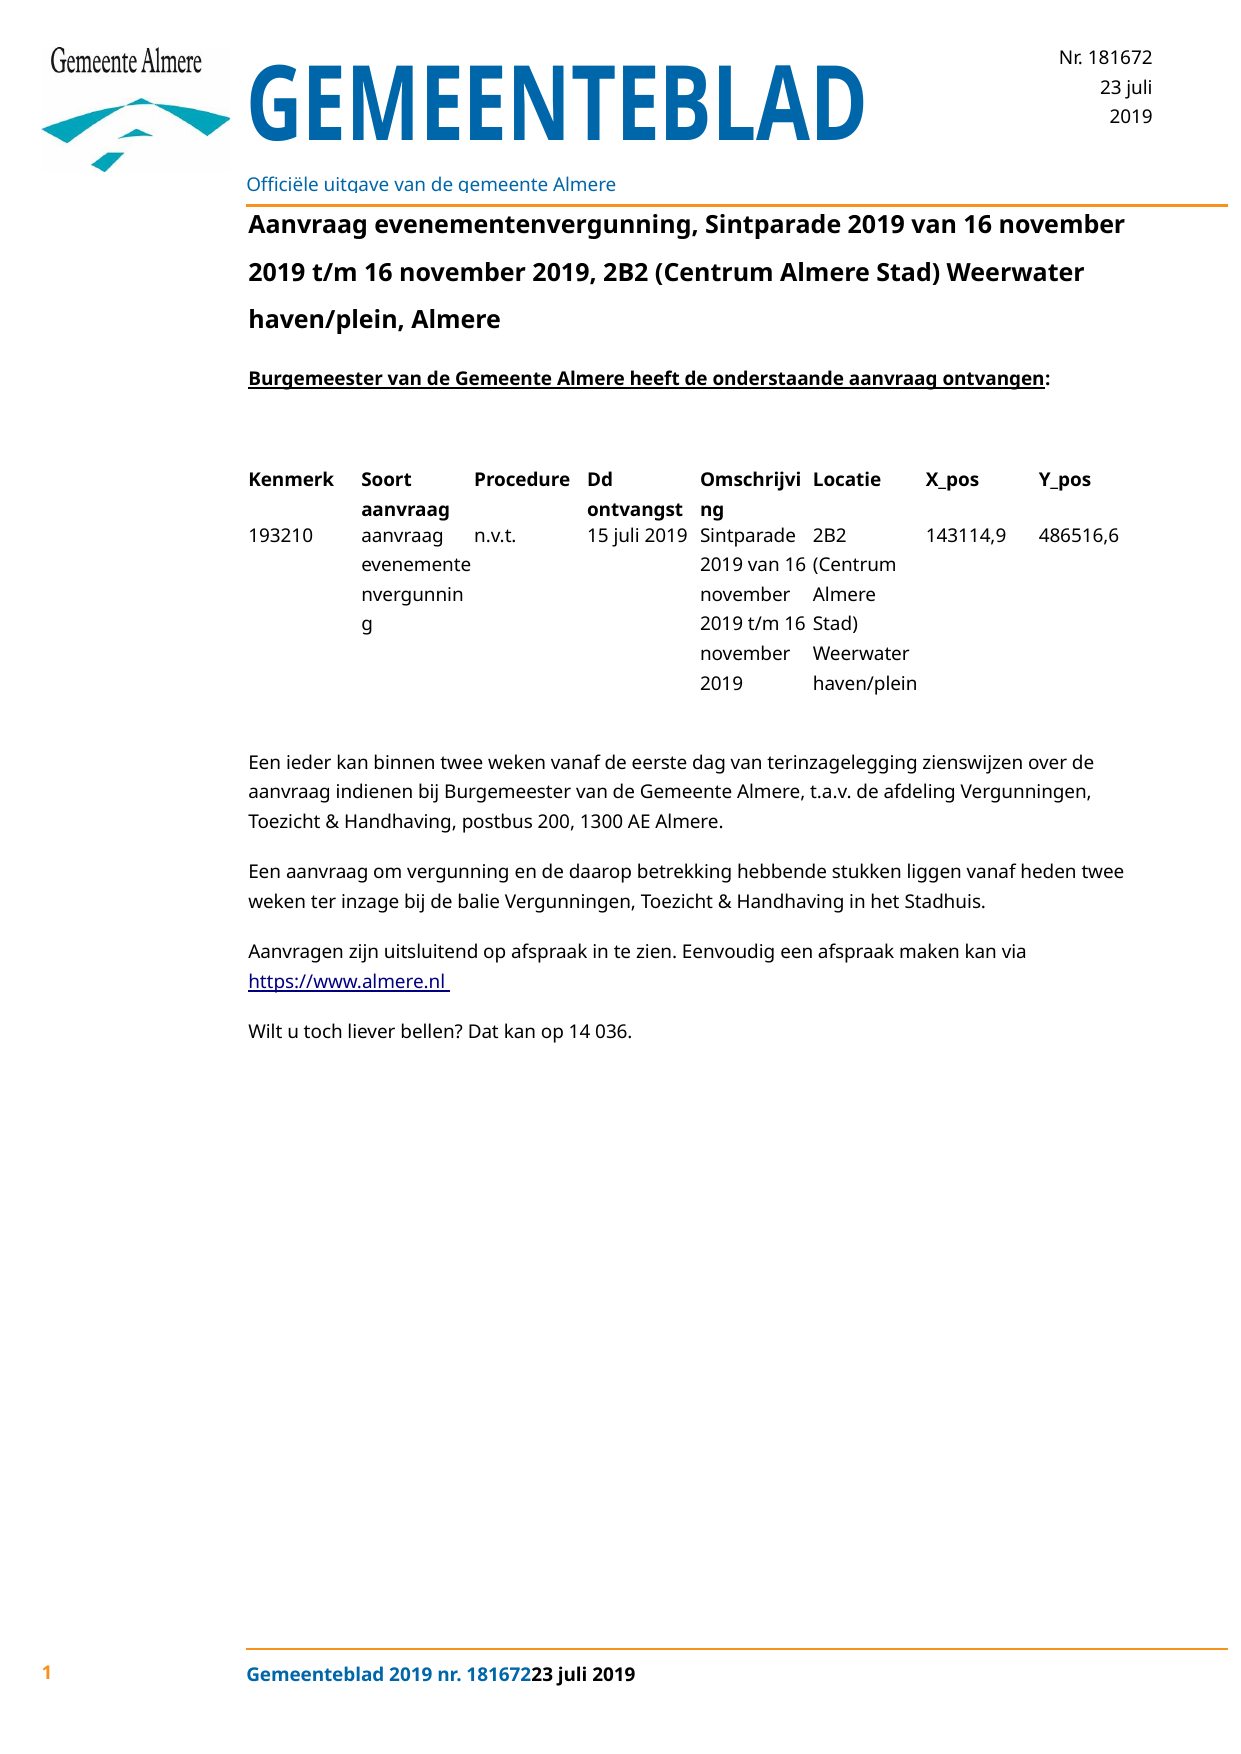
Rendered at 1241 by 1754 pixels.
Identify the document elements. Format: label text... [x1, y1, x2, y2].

table_header Dd ontvangst [587, 466, 700, 522]
text Een ieder kan binnen twee weken vanaf de eerste dag van terinzagelegging zienswijzen over de aanvraag indienen bij Burgemeester van de Gemeente Almere, t.a.v. de afdeling Vergunningen, Toezicht & Handhaving, postbus 200, 1300 AE Almere. [248, 749, 1152, 834]
table_cell 486516,6 [1039, 522, 1152, 695]
table_header Procedure [474, 466, 587, 522]
table_cell n.v.t. [474, 522, 587, 695]
table_cell aanvraag evenementenvergunning [361, 522, 474, 695]
table_header Y_pos [1039, 466, 1152, 522]
table_cell 15 juli 2019 [587, 522, 700, 695]
table_header Kenmerk [248, 466, 361, 522]
table_cell Sintparade 2019 van 16 november 2019 t/m 16 november 2019 [700, 522, 813, 695]
text Aanvraag evenementenvergunning, Sintparade 2019 van 16 november 2019 t/m 16 november 2019, 2B2 (Centrum Almere Stad) Weerwater haven/plein, Almere [248, 207, 1152, 336]
text Aanvragen zijn uitsluitend op afspraak in te zien. Eenvoudig een afspraak maken kan via https://www.almere.nl [248, 939, 1152, 994]
table_cell 193210 [248, 522, 361, 695]
table_header X_pos [926, 466, 1038, 522]
text Een aanvraag om vergunning en de daarop betrekking hebbende stukken liggen vanaf heden twee weken ter inzage bij de balie Vergunningen, Toezicht & Handhaving in het Stadhuis. [248, 859, 1152, 914]
text Burgemeester van de Gemeente Almere heeft de onderstaande aanvraag ontvangen: [248, 366, 1152, 391]
table_cell 2B2 (Centrum Almere Stad) Weerwater haven/plein [813, 522, 926, 695]
picture [41, 47, 231, 172]
table_header Omschrijving [700, 466, 813, 522]
table_header Locatie [813, 466, 926, 522]
table_header Soort aanvraag [361, 466, 474, 522]
text Wilt u toch liever bellen? Dat kan op 14 036. [248, 1019, 1152, 1044]
table_cell 143114,9 [926, 522, 1038, 695]
